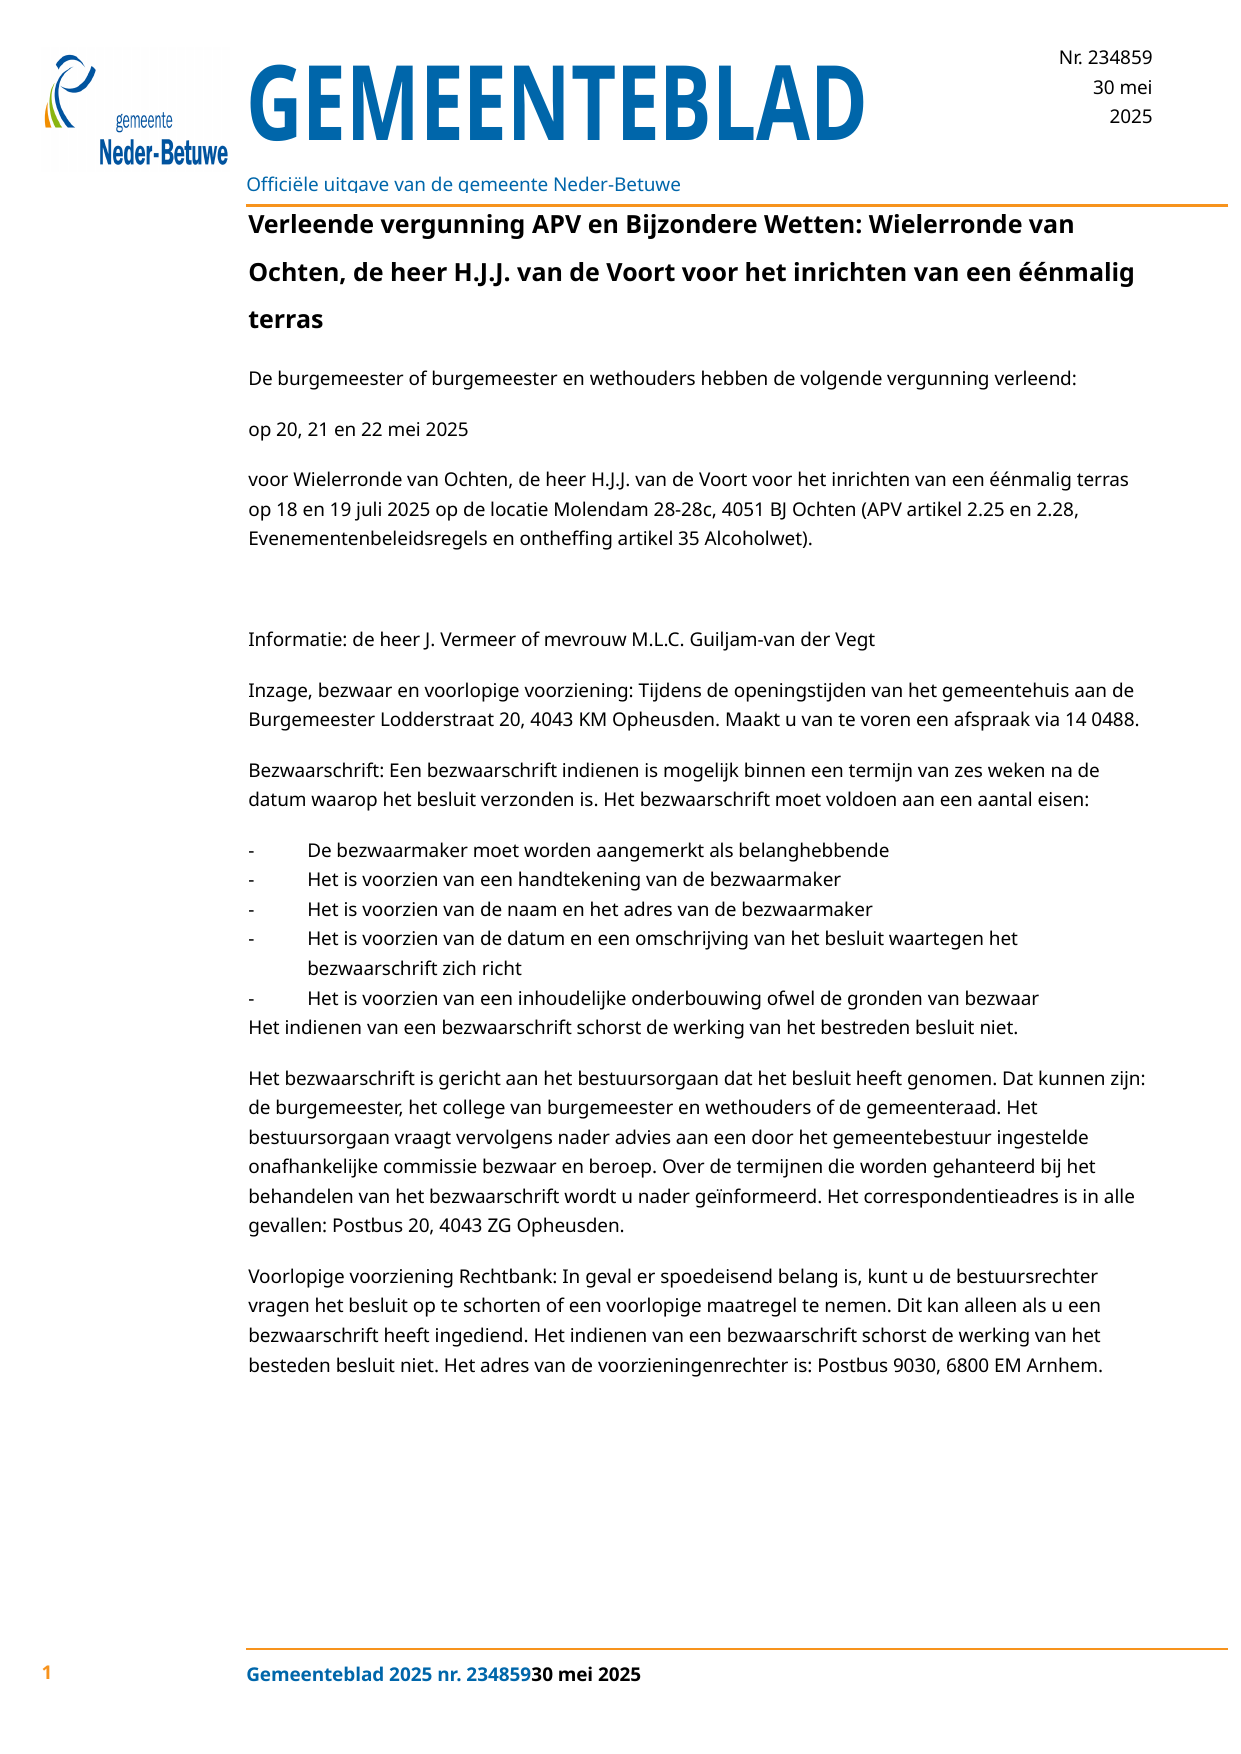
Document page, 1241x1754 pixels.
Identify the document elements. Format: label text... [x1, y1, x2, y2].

text voor Wielerronde van Ochten, de heer H.J.J. van de Voort voor het inrichten van een éénmalig terras op 18 en 19 juli 2025 op de locatie Molendam 28-28c, 4051 BJ Ochten (APV artikel 2.25 en 2.28, Evenementenbeleidsregels en ontheffing artikel 35 Alcoholwet). [248, 466, 1152, 551]
list Het is voorzien van een handtekening van de bezwaarmaker [248, 866, 1152, 892]
picture [41, 47, 231, 172]
text Het indienen van een bezwaarschrift schorst de werking van het bestreden besluit niet. [248, 1014, 1152, 1040]
text Verleende vergunning APV en Bijzondere Wetten: Wielerronde van Ochten, de heer H.J.J. van de Voort voor het inrichten van een éénmalig terras [248, 207, 1152, 336]
list De bezwaarmaker moet worden aangemerkt als belanghebbende [248, 837, 1152, 862]
text Bezwaarschrift: Een bezwaarschrift indienen is mogelijk binnen een termijn van zes weken na de datum waarop het besluit verzonden is. Het bezwaarschrift moet voldoen aan een aantal eisen: [248, 757, 1152, 812]
text De burgemeester of burgemeester en wethouders hebben de volgende vergunning verleend: [248, 366, 1152, 391]
list Het is voorzien van de datum en een omschrijving van het besluit waartegen het bezwaarschrift zich richt [248, 926, 1152, 981]
list Het is voorzien van een inhoudelijke onderbouwing ofwel de gronden van bezwaar [248, 985, 1152, 1010]
text Voorlopige voorziening Rechtbank: In geval er spoedeisend belang is, kunt u de bestuursrechter vragen het besluit op te schorten of een voorlopige maatregel te nemen. Dit kan alleen als u een bezwaarschrift heeft ingediend. Het indienen van een bezwaarschrift schorst de werking van het besteden besluit niet. Het adres van de voorzieningenrechter is: Postbus 9030, 6800 EM Arnhem. [248, 1263, 1152, 1377]
list Het is voorzien van de naam en het adres van de bezwaarmaker [248, 896, 1152, 922]
text Het bezwaarschrift is gericht aan het bestuursorgaan dat het besluit heeft genomen. Dat kunnen zijn: de burgemeester, het college van burgemeester en wethouders of de gemeenteraad. Het bestuursorgaan vraagt vervolgens nader advies aan een door het gemeentebestuur ingestelde onafhankelijke commissie bezwaar en beroep. Over de termijnen die worden gehanteerd bij het behandelen van het bezwaarschrift wordt u nader geïnformeerd. Het correspondentieadres is in alle gevallen: Postbus 20, 4043 ZG Opheusden. [248, 1065, 1152, 1238]
text op 20, 21 en 22 mei 2025 [248, 416, 1152, 442]
text Inzage, bezwaar en voorlopige voorziening: Tijdens de openingstijden van het gemeentehuis aan de Burgemeester Lodderstraat 20, 4043 KM Opheusden. Maakt u van te voren een afspraak via 14 0488. [248, 677, 1152, 732]
text Informatie: de heer J. Vermeer of mevrouw M.L.C. Guiljam-van der Vegt [248, 626, 1152, 652]
